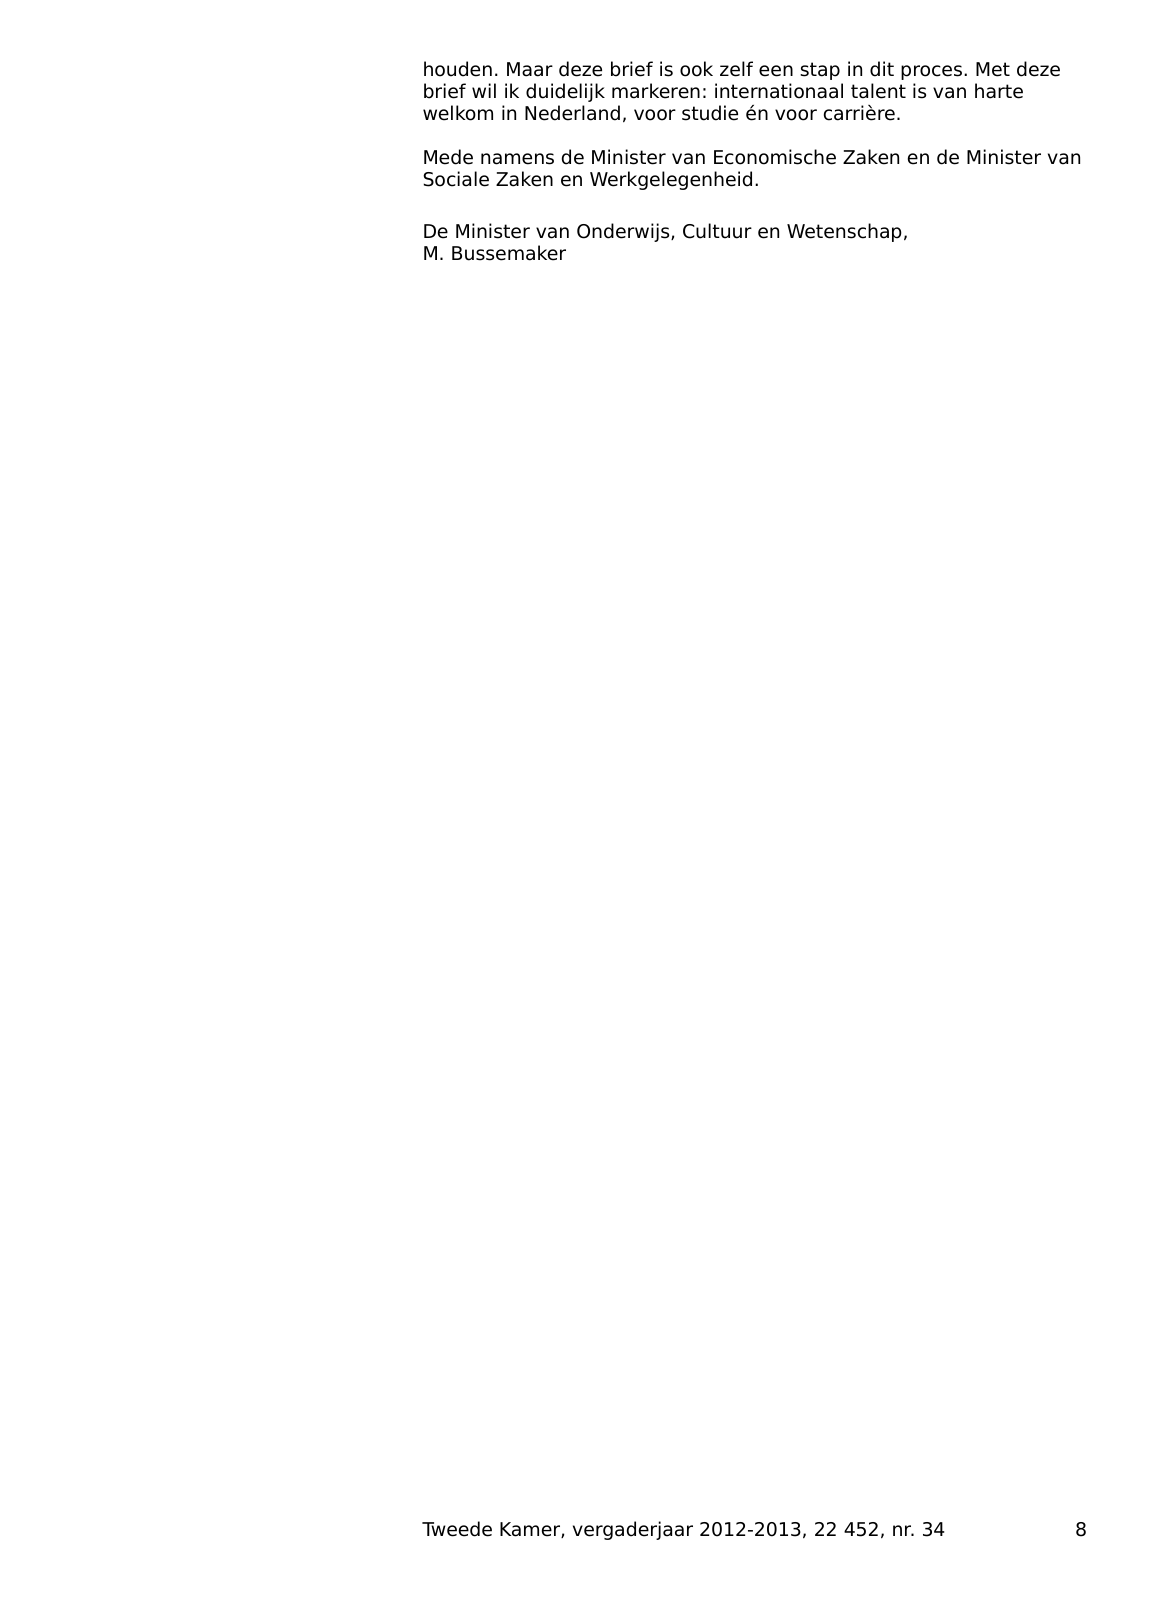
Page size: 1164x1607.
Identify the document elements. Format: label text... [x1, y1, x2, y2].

text Mede namens de Minister van Economische Zaken en de Minister van Sociale Zaken en Werkgelegenheid. [422, 147, 1087, 191]
text De Minister van Onderwijs, Cultuur en Wetenschap, M. Bussemaker [422, 221, 1087, 265]
text houden. Maar deze brief is ook zelf een stap in dit proces. Met deze brief wil ik duidelijk markeren: internationaal talent is van harte welkom in Nederland, voor studie én voor carrière. [422, 59, 1087, 125]
